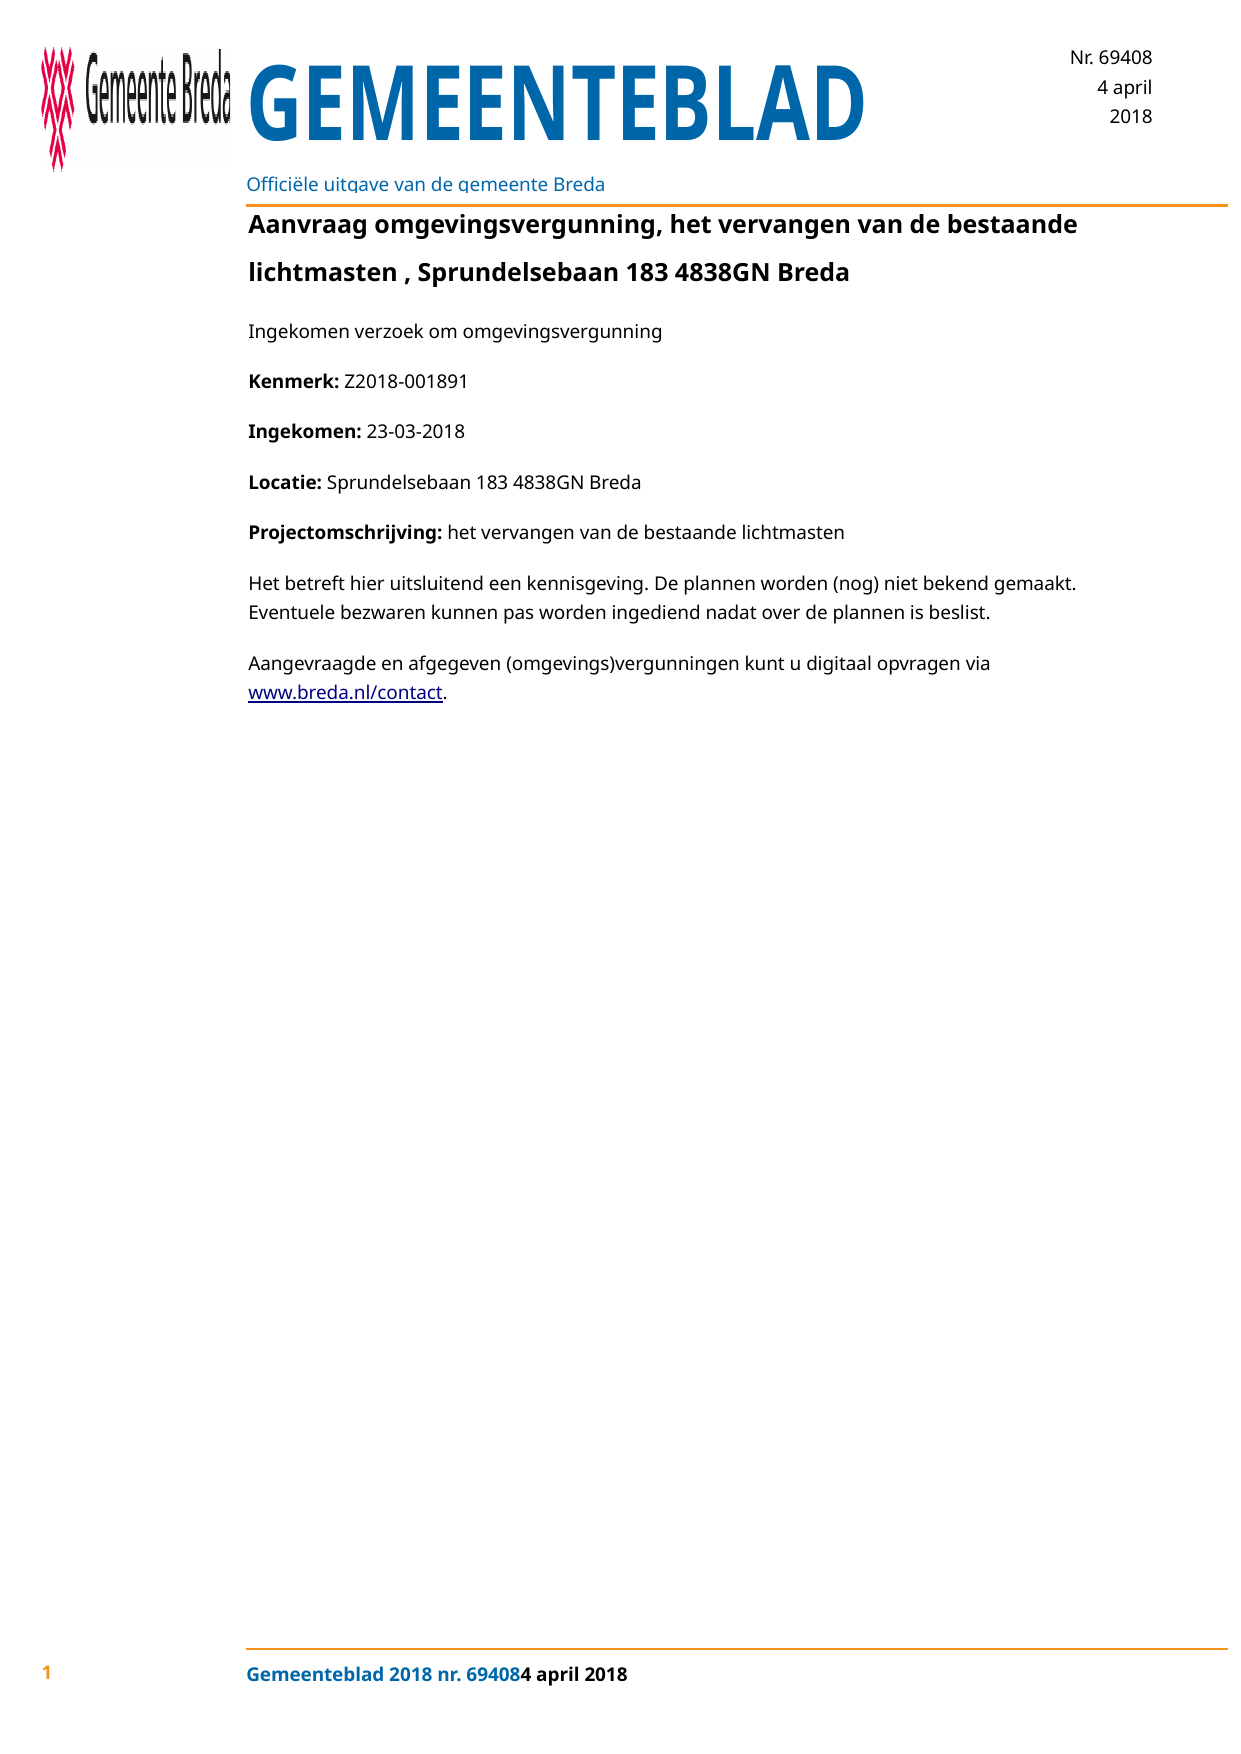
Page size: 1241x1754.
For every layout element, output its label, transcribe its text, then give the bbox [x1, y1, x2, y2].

text Projectomschrijving: het vervangen van de bestaande lichtmasten [248, 519, 1152, 545]
text Aanvraag omgevingsvergunning, het vervangen van de bestaande lichtmasten , Sprundelsebaan 183 4838GN Breda [248, 207, 1152, 288]
text Aangevraagde en afgegeven (omgevings)vergunningen kunt u digitaal opvragen via www.breda.nl/contact. [248, 650, 1152, 705]
text Ingekomen verzoek om omgevingsvergunning [248, 318, 1152, 344]
picture [41, 47, 231, 172]
text Het betreft hier uitsluitend een kennisgeving. De plannen worden (nog) niet bekend gemaakt. Eventuele bezwaren kunnen pas worden ingediend nadat over de plannen is beslist. [248, 570, 1152, 625]
text Kenmerk: Z2018-001891 [248, 368, 1152, 394]
text Ingekomen: 23-03-2018 [248, 419, 1152, 444]
text Locatie: Sprundelsebaan 183 4838GN Breda [248, 469, 1152, 495]
